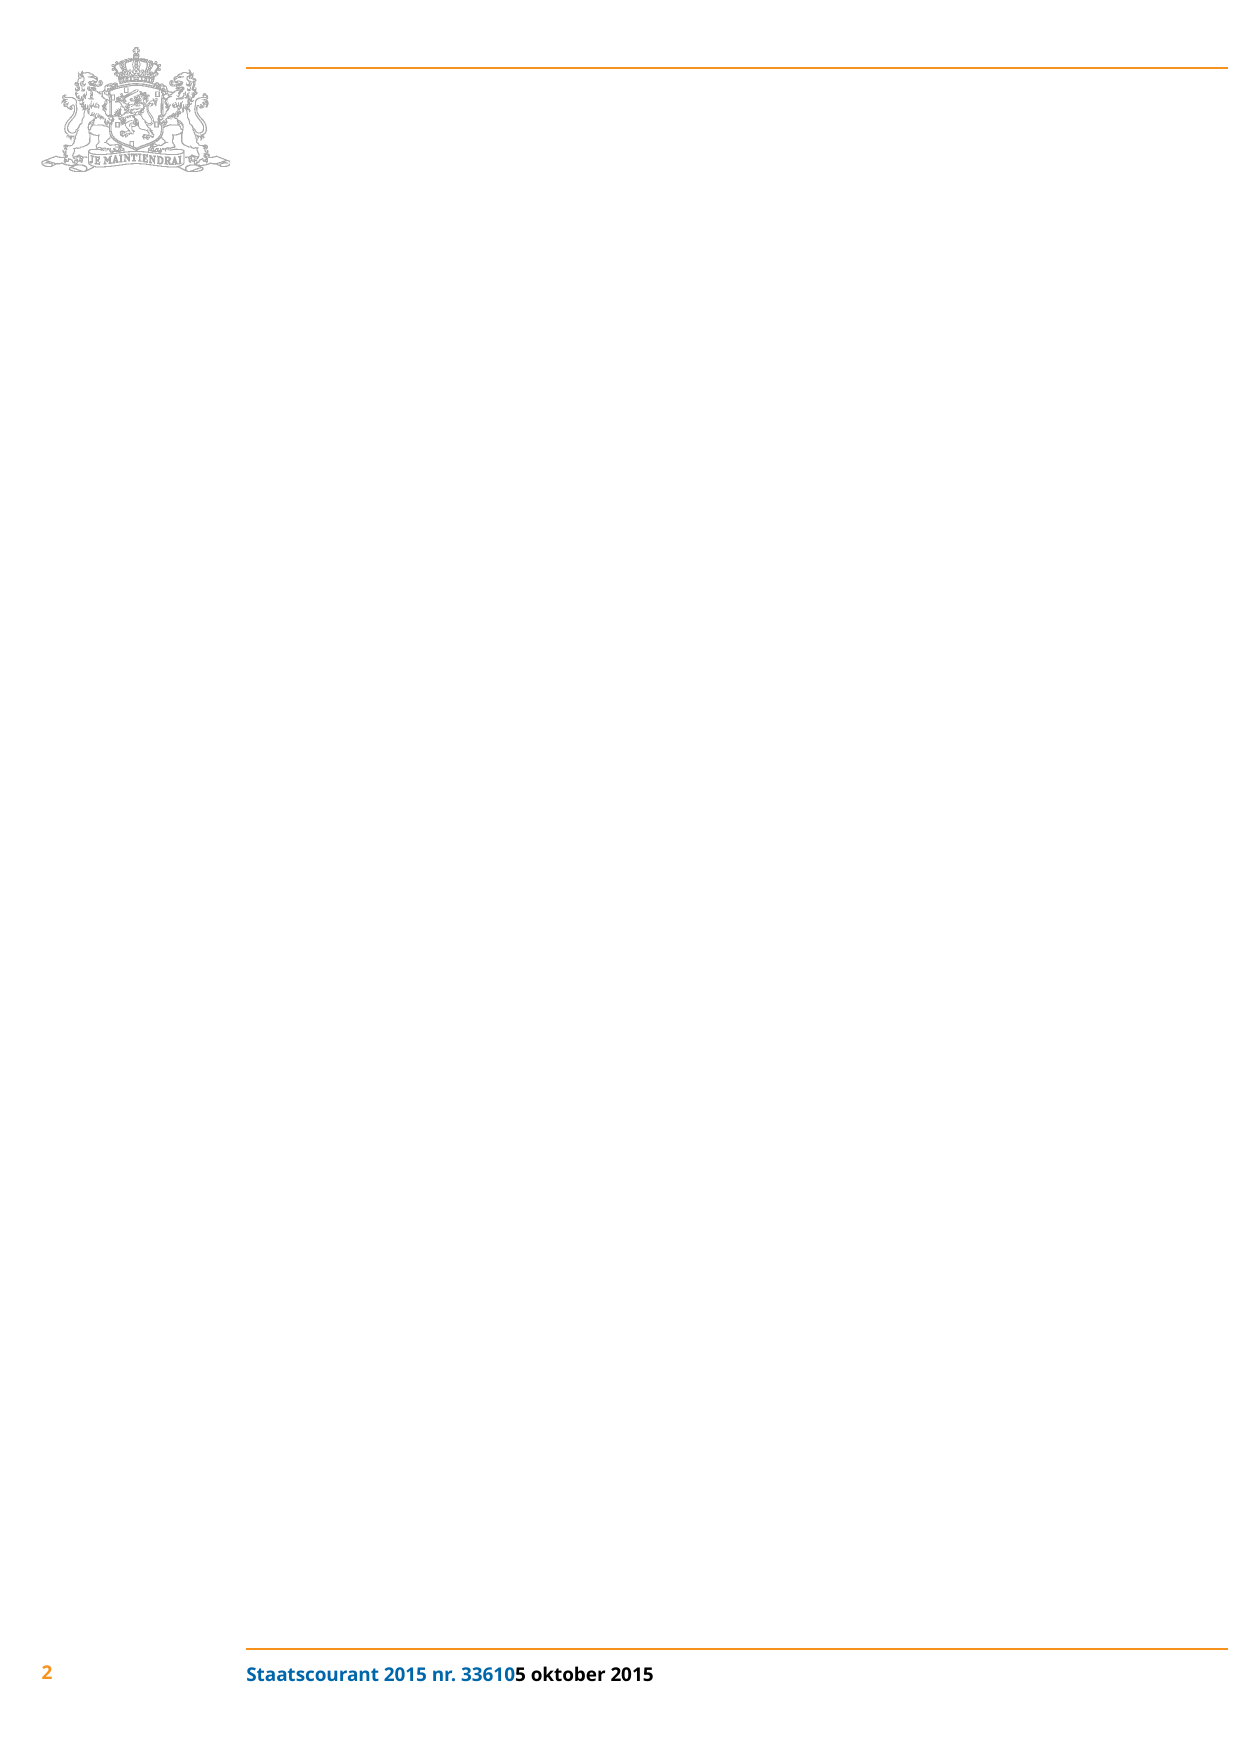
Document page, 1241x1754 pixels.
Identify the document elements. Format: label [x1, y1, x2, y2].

picture [41, 47, 231, 172]
